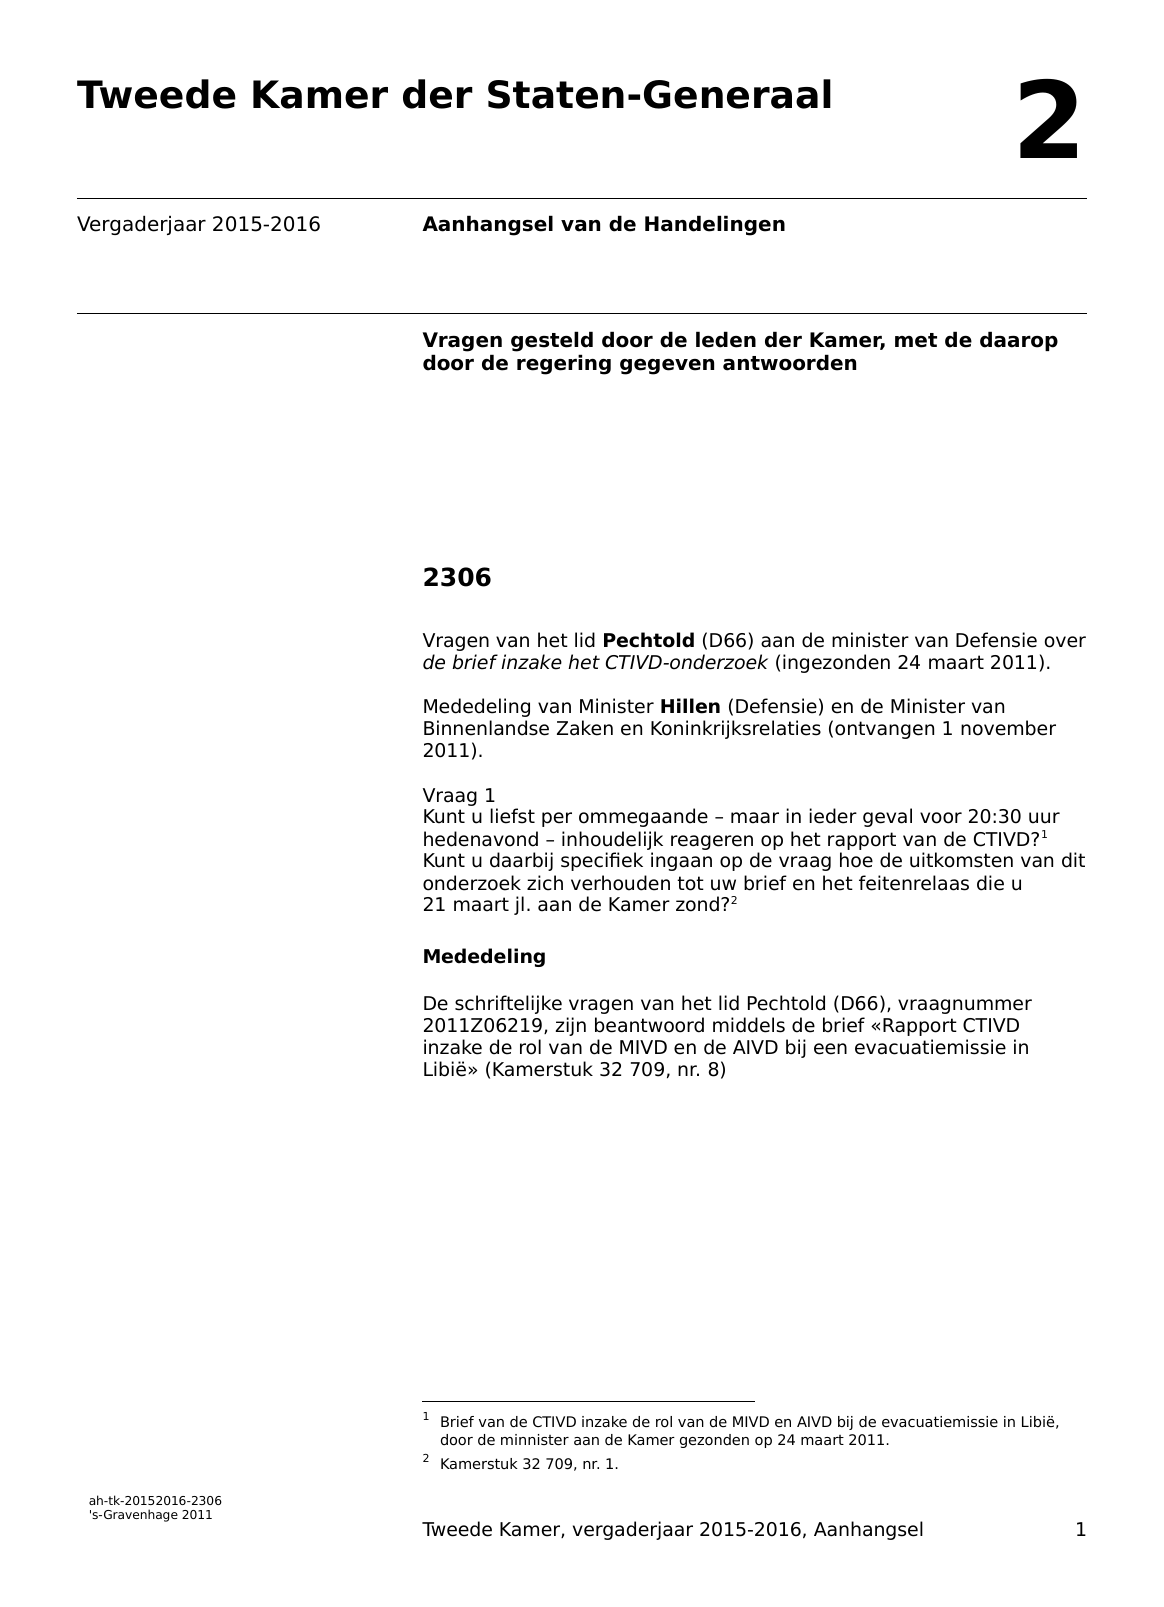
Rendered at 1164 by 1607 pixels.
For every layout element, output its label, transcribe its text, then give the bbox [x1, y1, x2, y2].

text Kunt u liefst per ommegaande – maar in ieder geval voor 20:30 uur hedenavond – inhoudelijk reageren op het rapport van de CTIVD? Kunt u daarbij specifiek ingaan op de vraag hoe de uitkomsten van dit onderzoek zich verhouden tot uw brief en het feitenrelaas die u 21 maart jl. aan de Kamer zond? [422, 806, 1087, 916]
text 's-Gravenhage 2011 [88, 1508, 323, 1522]
table_header Tweede Kamer der Staten-Generaal [77, 59, 886, 198]
text Mededeling van Minister Hillen (Defensie) en de Minister van Binnenlandse Zaken en Koninkrijksrelaties (ontvangen 1 november 2011). [422, 696, 1087, 762]
text ah-tk-20152016-2306 [88, 1494, 323, 1508]
table_cell Aanhangsel van de Handelingen [422, 199, 1087, 313]
text 2306 [422, 563, 1087, 592]
text Vraag 1 [422, 784, 1087, 806]
table_header 2 [886, 59, 1087, 198]
table_cell Vragen gesteld door de leden der Kamer, met de daarop door de regering gegeven antwoorden [422, 314, 1087, 375]
subtitle Mededeling [422, 946, 1087, 968]
text Kamerstuk 32 709, nr. 1. [422, 1452, 1087, 1474]
text Vragen van het lid Pechtold (D66) aan de minister van Defensie over de brief inzake het CTIVD-onderzoek (ingezonden 24 maart 2011). [422, 630, 1087, 674]
text Brief van de CTIVD inzake de rol van de MIVD en AIVD bij de evacuatiemissie in Libië, door de minnister aan de Kamer gezonden op 24 maart 2011. [422, 1410, 1087, 1449]
text De schriftelijke vragen van het lid Pechtold (D66), vraagnummer 2011Z06219, zijn beantwoord middels de brief «Rapport CTIVD inzake de rol van de MIVD en de AIVD bij een evacuatiemissie in Libië» (Kamerstuk 32 709, nr. 8) [422, 993, 1087, 1081]
table_cell [77, 314, 422, 375]
table_cell Vergaderjaar 2015-2016 [77, 199, 422, 313]
